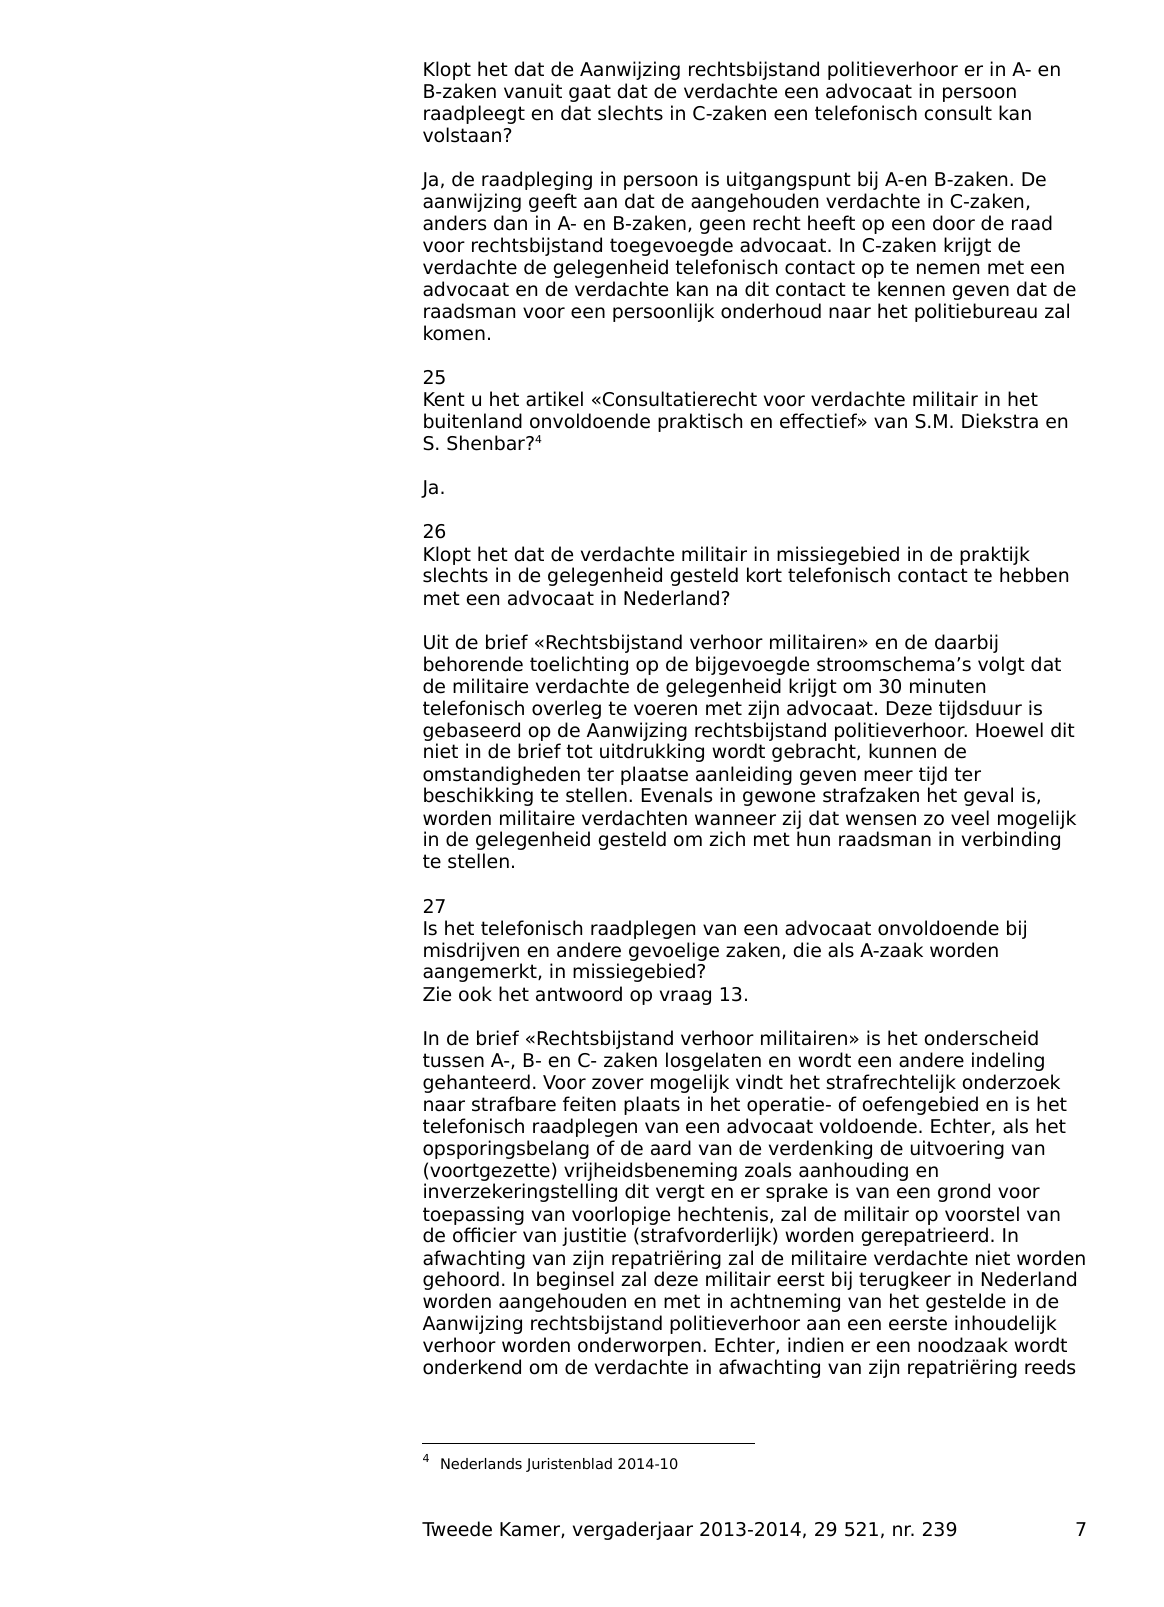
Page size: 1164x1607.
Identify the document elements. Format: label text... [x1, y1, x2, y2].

text Ja, de raadpleging in persoon is uitgangspunt bij A-en B-zaken. De aanwijzing geeft aan dat de aangehouden verdachte in C-zaken, anders dan in A- en B-zaken, geen recht heeft op een door de raad voor rechtsbijstand toegevoegde advocaat. In C-zaken krijgt de verdachte de gelegenheid telefonisch contact op te nemen met een advocaat en de verdachte kan na dit contact te kennen geven dat de raadsman voor een persoonlijk onderhoud naar het politiebureau zal komen. [422, 169, 1087, 345]
text In de brief «Rechtsbijstand verhoor militairen» is het onderscheid tussen A-, B- en C- zaken losgelaten en wordt een andere indeling gehanteerd. Voor zover mogelijk vindt het strafrechtelijk onderzoek naar strafbare feiten plaats in het operatie- of oefengebied en is het telefonisch raadplegen van een advocaat voldoende. Echter, als het opsporingsbelang of de aard van de verdenking de uitvoering van (voortgezette) vrijheidsbeneming zoals aanhouding en inverzekeringstelling dit vergt en er sprake is van een grond voor toepassing van voorlopige hechtenis, zal de militair op voorstel van de officier van justitie (strafvorderlijk) worden gerepatrieerd. In afwachting van zijn repatriëring zal de militaire verdachte niet worden gehoord. In beginsel zal deze militair eerst bij terugkeer in Nederland worden aangehouden en met in achtneming van het gestelde in de Aanwijzing rechtsbijstand politieverhoor aan een eerste inhoudelijk verhoor worden onderworpen. Echter, indien er een noodzaak wordt onderkend om de verdachte in afwachting van zijn repatriëring reeds [422, 1028, 1087, 1379]
text 25 [422, 367, 1087, 389]
text 27 [422, 896, 1087, 917]
text Klopt het dat de verdachte militair in missiegebied in de praktijk slechts in de gelegenheid gesteld kort telefonisch contact te hebben met een advocaat in Nederland? [422, 543, 1087, 609]
text 26 [422, 521, 1087, 543]
text Kent u het artikel «Consultatierecht voor verdachte militair in het buitenland onvoldoende praktisch en effectief» van S.M. Diekstra en S. Shenbar? [422, 389, 1087, 455]
text Ja. [422, 477, 1087, 499]
text Is het telefonisch raadplegen van een advocaat onvoldoende bij misdrijven en andere gevoelige zaken, die als A-zaak worden aangemerkt, in missiegebied? [422, 917, 1087, 983]
text Klopt het dat de Aanwijzing rechtsbijstand politieverhoor er in A- en B-zaken vanuit gaat dat de verdachte een advocaat in persoon raadpleegt en dat slechts in C-zaken een telefonisch consult kan volstaan? [422, 59, 1087, 147]
text Nederlands Juristenblad 2014-10 [422, 1452, 1087, 1474]
text Uit de brief «Rechtsbijstand verhoor militairen» en de daarbij behorende toelichting op de bijgevoegde stroomschema’s volgt dat de militaire verdachte de gelegenheid krijgt om 30 minuten telefonisch overleg te voeren met zijn advocaat. Deze tijdsduur is gebaseerd op de Aanwijzing rechtsbijstand politieverhoor. Hoewel dit niet in de brief tot uitdrukking wordt gebracht, kunnen de omstandigheden ter plaatse aanleiding geven meer tijd ter beschikking te stellen. Evenals in gewone strafzaken het geval is, worden militaire verdachten wanneer zij dat wensen zo veel mogelijk in de gelegenheid gesteld om zich met hun raadsman in verbinding te stellen. [422, 632, 1087, 873]
text Zie ook het antwoord op vraag 13. [422, 983, 1087, 1005]
